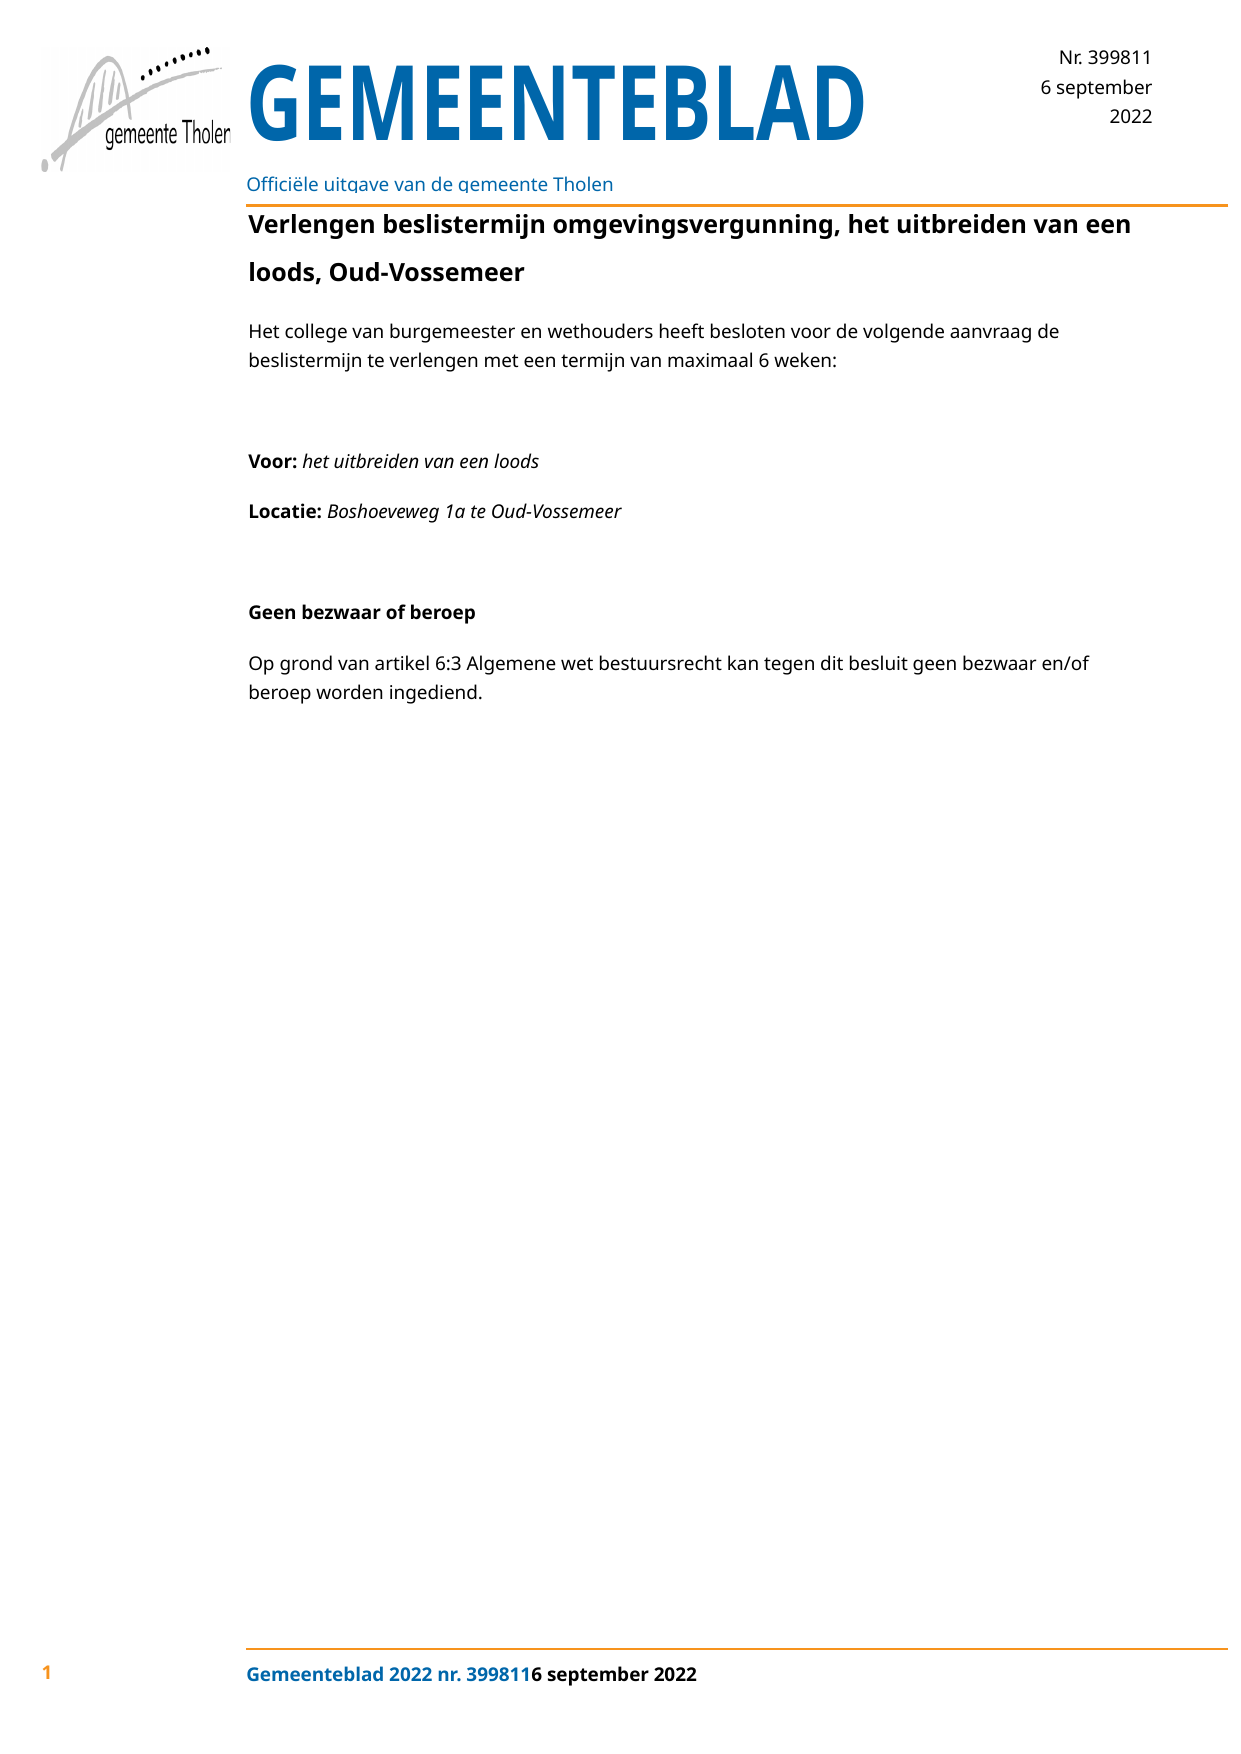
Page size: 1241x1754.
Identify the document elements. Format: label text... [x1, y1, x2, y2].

text Verlengen beslistermijn omgevingsvergunning, het uitbreiden van een loods, Oud-Vossemeer [248, 207, 1152, 288]
text Locatie: Boshoeveweg 1a te Oud-Vossemeer [248, 499, 1152, 524]
text Geen bezwaar of beroep [248, 599, 1152, 625]
text Voor: het uitbreiden van een loods [248, 448, 1152, 474]
picture [41, 47, 231, 172]
text Het college van burgemeester en wethouders heeft besloten voor de volgende aanvraag de beslistermijn te verlengen met een termijn van maximaal 6 weken: [248, 318, 1152, 373]
text Op grond van artikel 6:3 Algemene wet bestuursrecht kan tegen dit besluit geen bezwaar en/of beroep worden ingediend. [248, 650, 1152, 705]
